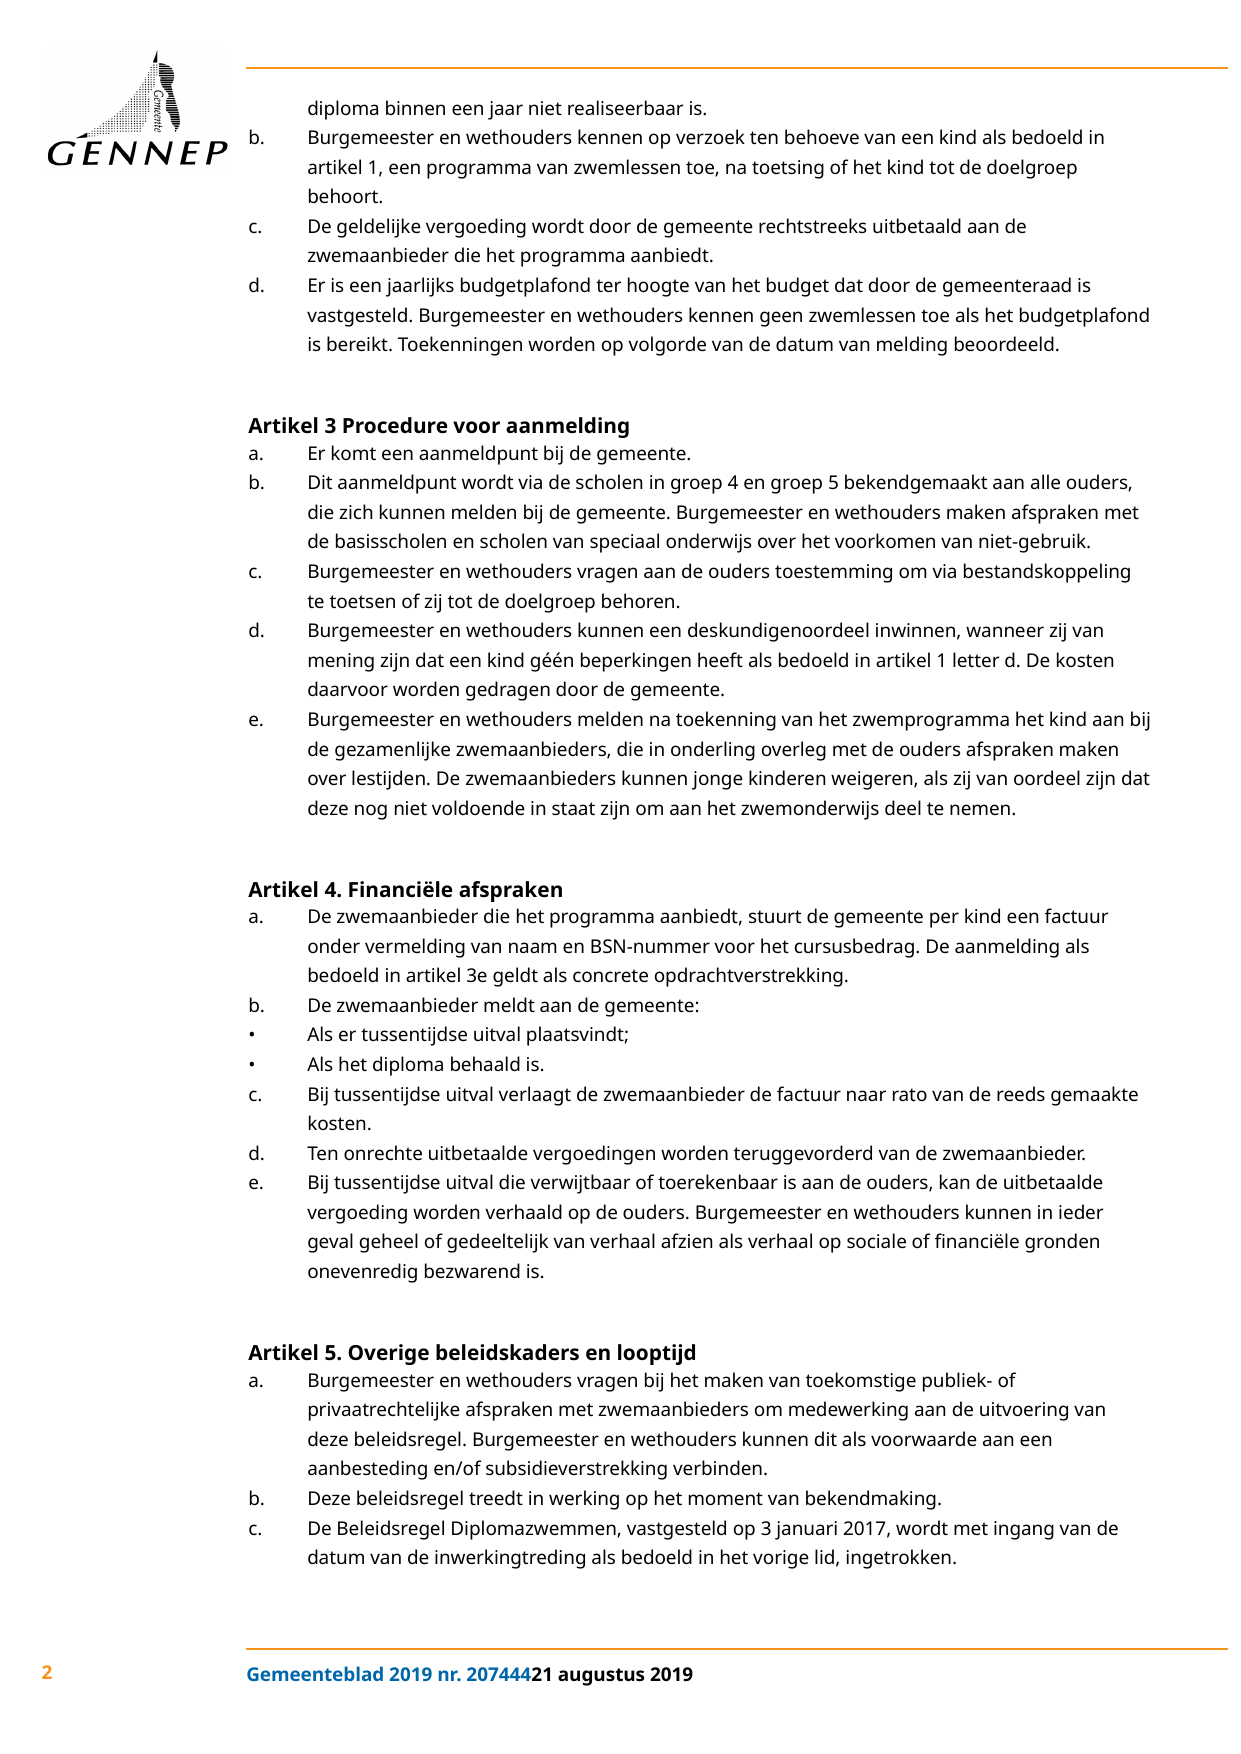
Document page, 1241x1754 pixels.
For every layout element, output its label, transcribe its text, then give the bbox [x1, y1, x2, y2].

text Artikel 5. Overige beleidskaders en looptijd [248, 1338, 1152, 1367]
list Bij tussentijdse uitval verlaagt de zwemaanbieder de factuur naar rato van de reeds gemaakte kosten. [248, 1081, 1152, 1136]
list Bij tussentijdse uitval die verwijtbaar of toerekenbaar is aan de ouders, kan de uitbetaalde vergoeding worden verhaald op de ouders. Burgemeester en wethouders kunnen in ieder geval geheel of gedeeltelijk van verhaal afzien als verhaal op sociale of financiële gronden onevenredig bezwarend is. [248, 1169, 1152, 1284]
list Dit aanmeldpunt wordt via de scholen in groep 4 en groep 5 bekendgemaakt aan alle ouders, die zich kunnen melden bij de gemeente. Burgemeester en wethouders maken afspraken met de basisscholen en scholen van speciaal onderwijs over het voorkomen van niet-gebruik. [248, 469, 1152, 554]
list Ten onrechte uitbetaalde vergoedingen worden teruggevorderd van de zwemaanbieder. [248, 1140, 1152, 1166]
list Burgemeester en wethouders kunnen een deskundigenoordeel inwinnen, wanneer zij van mening zijn dat een kind géén beperkingen heeft als bedoeld in artikel 1 letter d. De kosten daarvoor worden gedragen door de gemeente. [248, 617, 1152, 702]
list Burgemeester en wethouders vragen bij het maken van toekomstige publiek- of privaatrechtelijke afspraken met zwemaanbieders om medewerking aan de uitvoering van deze beleidsregel. Burgemeester en wethouders kunnen dit als voorwaarde aan een aanbesteding en/of subsidieverstrekking verbinden. [248, 1367, 1152, 1481]
list Als het diploma behaald is. [248, 1051, 1152, 1077]
list Burgemeester en wethouders melden na toekenning van het zwemprogramma het kind aan bij de gezamenlijke zwemaanbieders, die in onderling overleg met de ouders afspraken maken over lestijden. De zwemaanbieders kunnen jonge kinderen weigeren, als zij van oordeel zijn dat deze nog niet voldoende in staat zijn om aan het zwemonderwijs deel te nemen. [248, 706, 1152, 821]
list De zwemaanbieder meldt aan de gemeente: [248, 992, 1152, 1018]
list Deze beleidsregel treedt in werking op het moment van bekendmaking. [248, 1485, 1152, 1511]
list Als er tussentijdse uitval plaatsvindt; [248, 1022, 1152, 1047]
list De geldelijke vergoeding wordt door de gemeente rechtstreeks uitbetaald aan de zwemaanbieder die het programma aanbiedt. [248, 213, 1152, 268]
text Artikel 4. Financiële afspraken [248, 875, 1152, 903]
list De Beleidsregel Diplomazwemmen, vastgesteld op 3 januari 2017, wordt met ingang van de datum van de inwerkingtreding als bedoeld in het vorige lid, ingetrokken. [248, 1515, 1152, 1570]
list Er komt een aanmeldpunt bij de gemeente. [248, 440, 1152, 466]
list Burgemeester en wethouders kennen op verzoek ten behoeve van een kind als bedoeld in artikel 1, een programma van zwemlessen toe, na toetsing of het kind tot de doelgroep behoort. [248, 124, 1152, 209]
list Burgemeester en wethouders vragen aan de ouders toestemming om via bestandskoppeling te toetsen of zij tot de doelgroep behoren. [248, 558, 1152, 613]
list Er is een jaarlijks budgetplafond ter hoogte van het budget dat door de gemeenteraad is vastgesteld. Burgemeester en wethouders kennen geen zwemlessen toe als het budgetplafond is bereikt. Toekenningen worden op volgorde van de datum van melding beoordeeld. [248, 272, 1152, 357]
picture [41, 47, 231, 172]
text Artikel 3 Procedure voor aanmelding [248, 411, 1152, 440]
list diploma binnen een jaar niet realiseerbaar is. [248, 95, 1152, 121]
list De zwemaanbieder die het programma aanbiedt, stuurt de gemeente per kind een factuur onder vermelding van naam en BSN-nummer voor het cursusbedrag. De aanmelding als bedoeld in artikel 3e geldt als concrete opdrachtverstrekking. [248, 903, 1152, 988]
